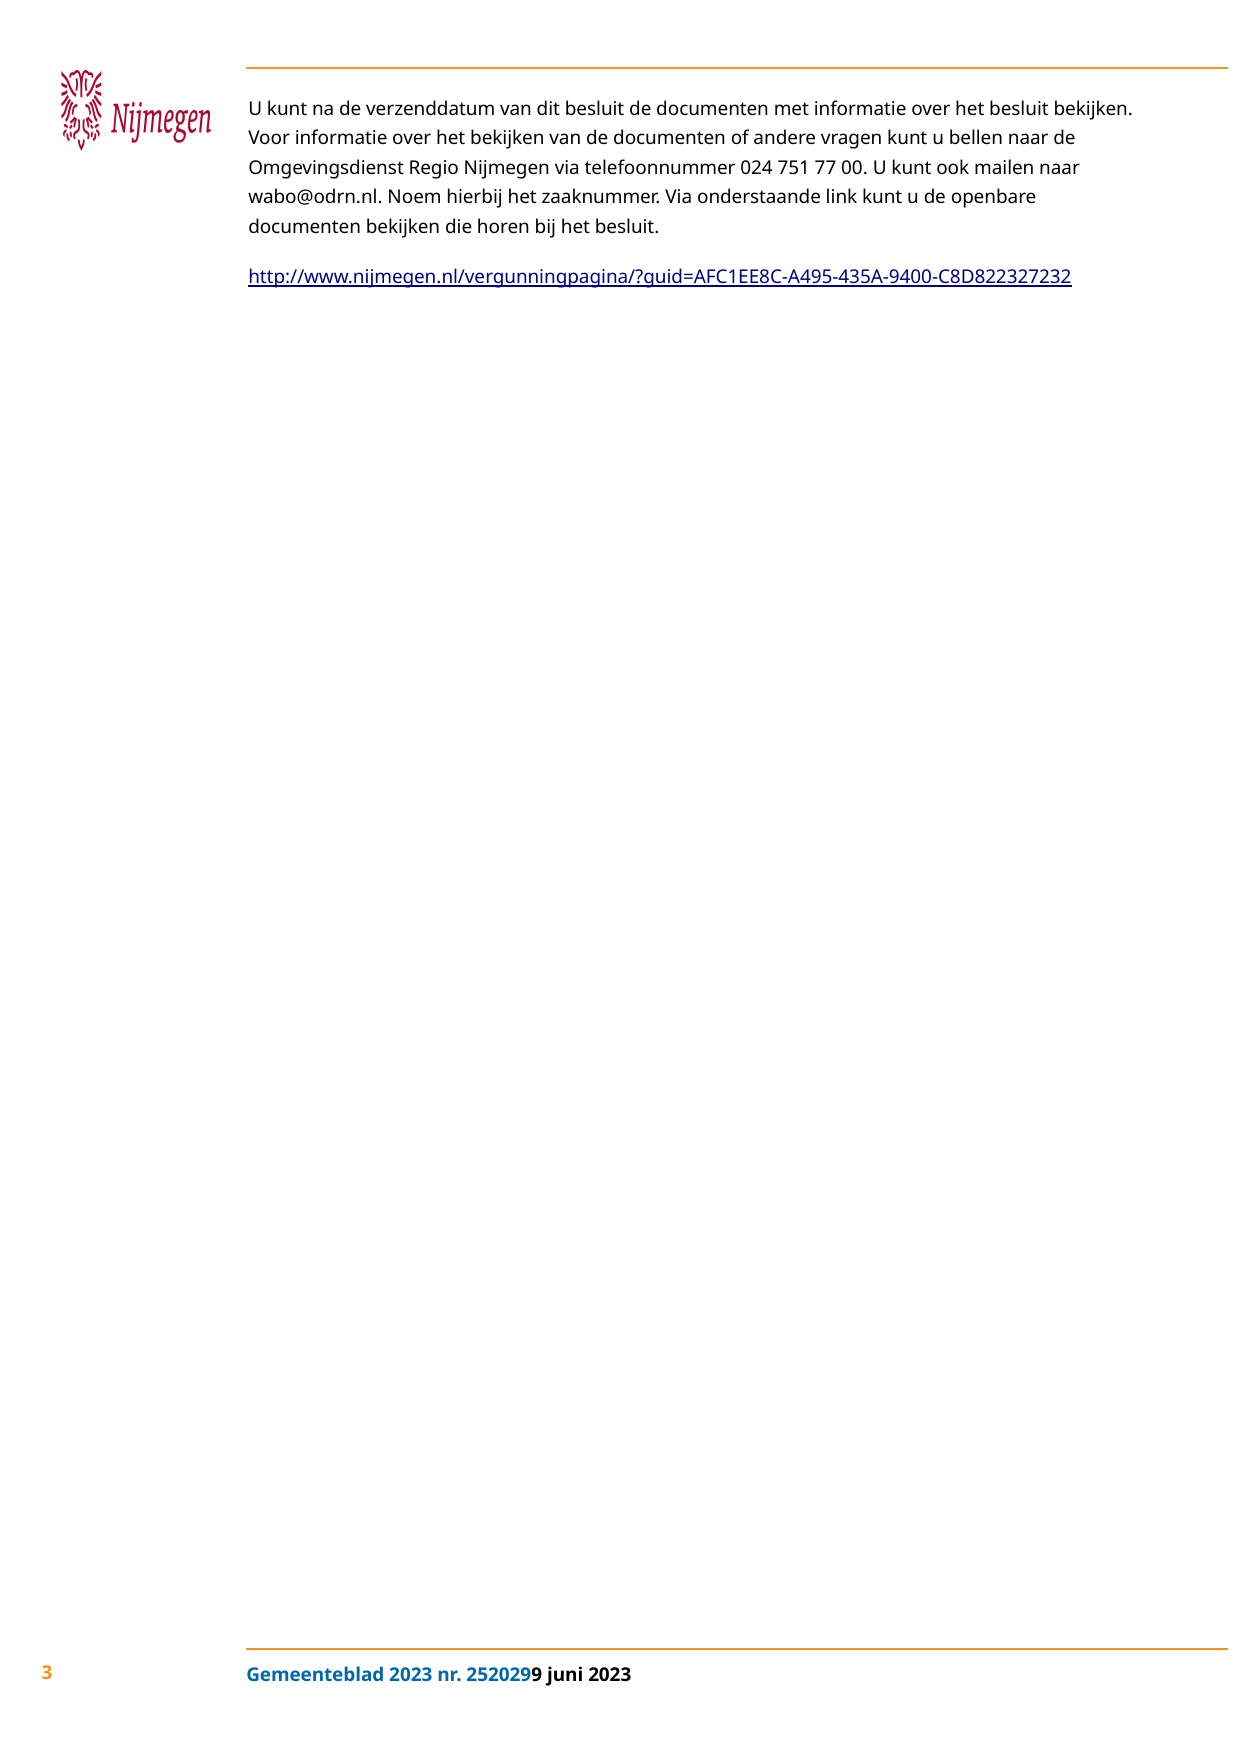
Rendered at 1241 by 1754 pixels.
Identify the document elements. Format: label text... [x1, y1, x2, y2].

picture [41, 47, 231, 172]
text U kunt na de verzenddatum van dit besluit de documenten met informatie over het besluit bekijken. Voor informatie over het bekijken van de documenten of andere vragen kunt u bellen naar de Omgevingsdienst Regio Nijmegen via telefoonnummer 024 751 77 00. U kunt ook mailen naar wabo@odrn.nl. Noem hierbij het zaaknummer. Via onderstaande link kunt u de openbare documenten bekijken die horen bij het besluit. [248, 95, 1152, 239]
text http://www.nijmegen.nl/vergunningpagina/?guid=AFC1EE8C-A495-435A-9400-C8D822327232 [248, 263, 1152, 289]
